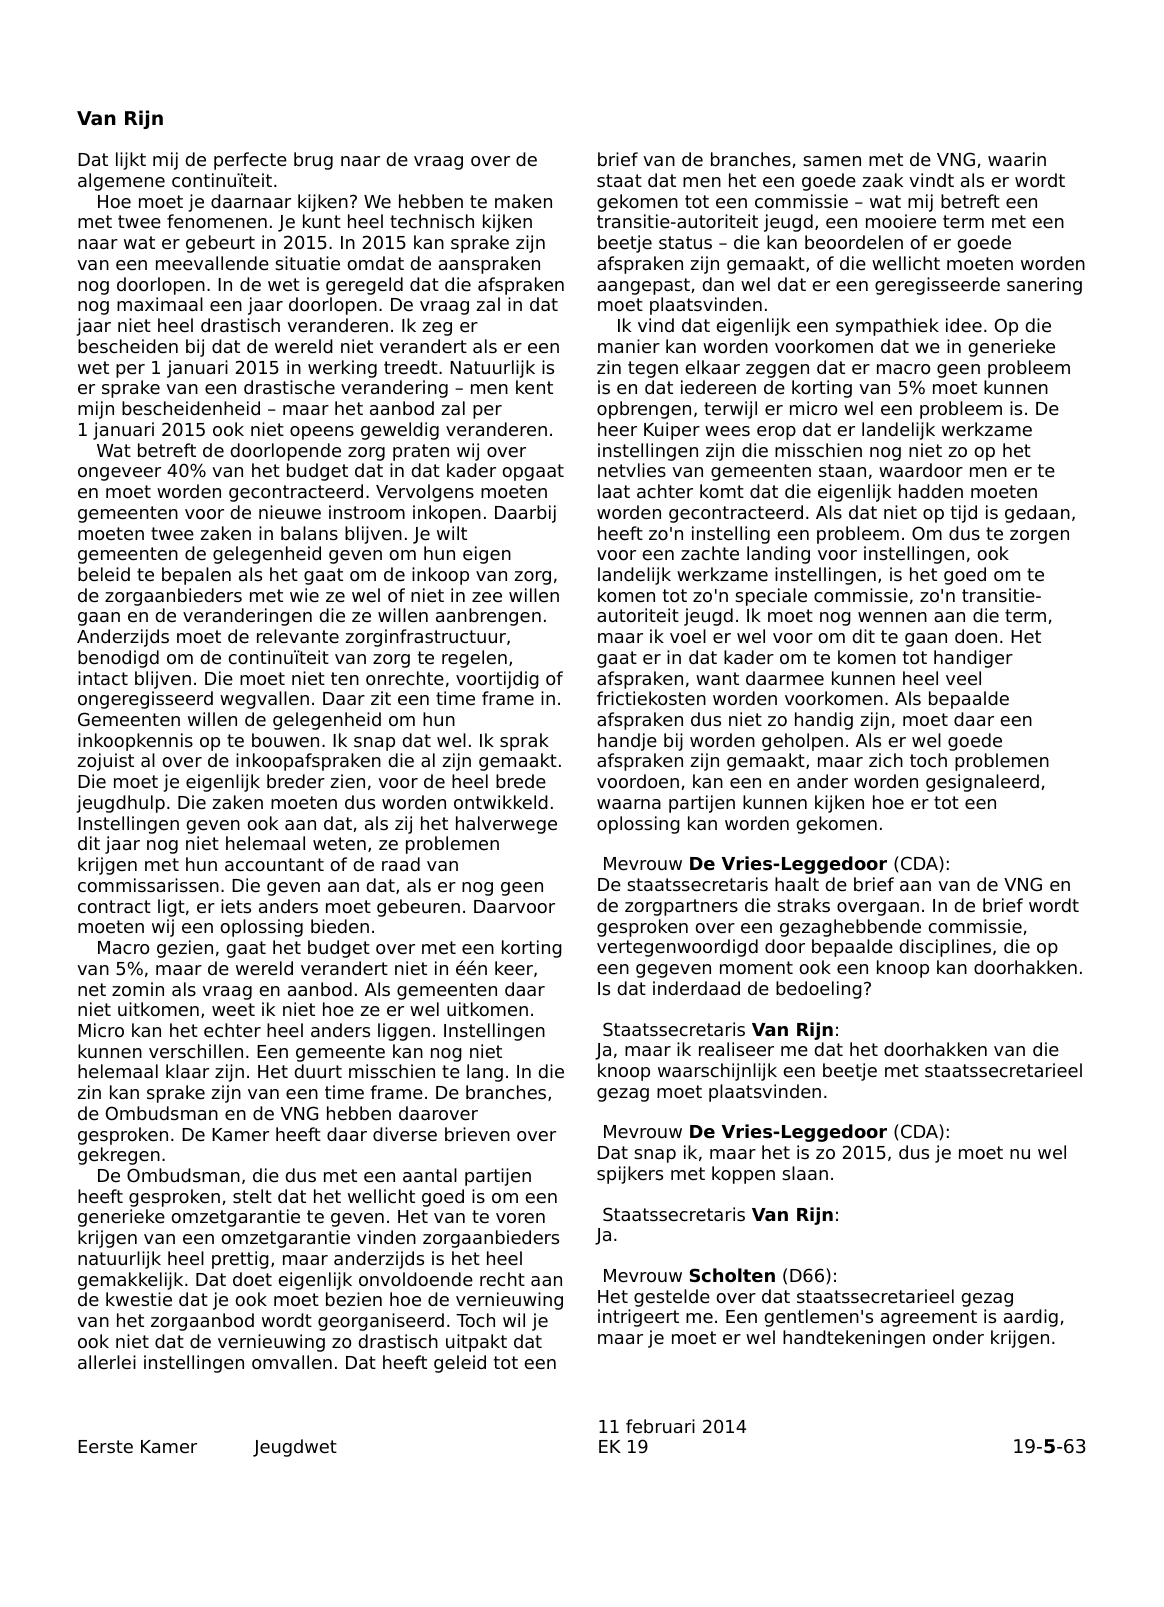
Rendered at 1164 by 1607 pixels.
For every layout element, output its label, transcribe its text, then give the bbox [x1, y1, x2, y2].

text Mevrouw De Vries-Leggedoor (CDA): [596, 1122, 1087, 1143]
text Ik vind dat eigenlijk een sympathiek idee. Op die manier kan worden voorkomen dat we in generieke zin tegen elkaar zeggen dat er macro geen probleem is en dat iedereen de korting van 5% moet kunnen opbrengen, terwijl er micro wel een probleem is. De heer Kuiper wees erop dat er landelijk werkzame instellingen zijn die misschien nog niet zo op het netvlies van gemeenten staan, waardoor men er te laat achter komt dat die eigenlijk hadden moeten worden gecontracteerd. Als dat niet op tijd is gedaan, heeft zo'n instelling een probleem. Om dus te zorgen voor een zachte landing voor instellingen, ook landelijk werkzame instellingen, is het goed om te komen tot zo'n speciale commissie, zo'n transitie-autoriteit jeugd. Ik moet nog wennen aan die term, maar ik voel er wel voor om dit te gaan doen. Het gaat er in dat kader om te komen tot handiger afspraken, want daarmee kunnen heel veel frictiekosten worden voorkomen. Als bepaalde afspraken dus niet zo handig zijn, moet daar een handje bij worden geholpen. Als er wel goede afspraken zijn gemaakt, maar zich toch problemen voordoen, kan een en ander worden gesignaleerd, waarna partijen kunnen kijken hoe er tot een oplossing kan worden gekomen. [596, 316, 1087, 834]
text Wat betreft de doorlopende zorg praten wij over ongeveer 40% van het budget dat in dat kader opgaat en moet worden gecontracteerd. Vervolgens moeten gemeenten voor de nieuwe instroom inkopen. Daarbij moeten twee zaken in balans blijven. Je wilt gemeenten de gelegenheid geven om hun eigen beleid te bepalen als het gaat om de inkoop van zorg, de zorgaanbieders met wie ze wel of niet in zee willen gaan en de veranderingen die ze willen aanbrengen. Anderzijds moet de relevante zorginfrastructuur, benodigd om de continuïteit van zorg te regelen, intact blijven. Die moet niet ten onrechte, voortijdig of ongeregisseerd wegvallen. Daar zit een time frame in. Gemeenten willen de gelegenheid om hun inkoopkennis op te bouwen. Ik snap dat wel. Ik sprak zojuist al over de inkoopafspraken die al zijn gemaakt. Die moet je eigenlijk breder zien, voor de heel brede jeugdhulp. Die zaken moeten dus worden ontwikkeld. Instellingen geven ook aan dat, als zij het halverwege dit jaar nog niet helemaal weten, ze problemen krijgen met hun accountant of de raad van commissarissen. Die geven aan dat, als er nog geen contract ligt, er iets anders moet gebeuren. Daarvoor moeten wij een oplossing bieden. [77, 440, 567, 938]
text Dat lijkt mij de perfecte brug naar de vraag over de algemene continuïteit. [77, 150, 567, 192]
text Ja, maar ik realiseer me dat het doorhakken van die knoop waarschijnlijk een beetje met staatssecretarieel gezag moet plaatsvinden. [596, 1040, 1087, 1102]
text Dat snap ik, maar het is zo 2015, dus je moet nu wel spijkers met koppen slaan. [596, 1143, 1087, 1184]
text brief van de branches, samen met de VNG, waarin staat dat men het een goede zaak vindt als er wordt gekomen tot een commissie – wat mij betreft een transitie-autoriteit jeugd, een mooiere term met een beetje status – die kan beoordelen of er goede afspraken zijn gemaakt, of die wellicht moeten worden aangepast, dan wel dat er een geregisseerde sanering moet plaatsvinden. [596, 150, 1087, 316]
text Het gestelde over dat staatssecretarieel gezag intrigeert me. Een gentlemen's agreement is aardig, maar je moet er wel handtekeningen onder krijgen. [596, 1287, 1087, 1349]
text De staatssecretaris haalt de brief aan van de VNG en de zorgpartners die straks overgaan. In de brief wordt gesproken over een gezaghebbende commissie, vertegenwoordigd door bepaalde disciplines, die op een gegeven moment ook een knoop kan doorhakken. Is dat inderdaad de bedoeling? [596, 875, 1087, 999]
text Ja. [596, 1225, 1087, 1246]
text Mevrouw Scholten (D66): [596, 1266, 1087, 1287]
text Staatssecretaris Van Rijn: [596, 1204, 1087, 1225]
text Hoe moet je daarnaar kijken? We hebben te maken met twee fenomenen. Je kunt heel technisch kijken naar wat er gebeurt in 2015. In 2015 kan sprake zijn van een meevallende situatie omdat de aanspraken nog doorlopen. In de wet is geregeld dat die afspraken nog maximaal een jaar doorlopen. De vraag zal in dat jaar niet heel drastisch veranderen. Ik zeg er bescheiden bij dat de wereld niet verandert als er een wet per 1 januari 2015 in werking treedt. Natuurlijk is er sprake van een drastische verandering – men kent mijn bescheidenheid – maar het aanbod zal per 1 januari 2015 ook niet opeens geweldig veranderen. [77, 192, 567, 440]
text Mevrouw De Vries-Leggedoor (CDA): [596, 854, 1087, 875]
text De Ombudsman, die dus met een aantal partijen heeft gesproken, stelt dat het wellicht goed is om een generieke omzetgarantie te geven. Het van te voren krijgen van een omzetgarantie vinden zorgaanbieders natuurlijk heel prettig, maar anderzijds is het heel gemakkelijk. Dat doet eigenlijk onvoldoende recht aan de kwestie dat je ook moet bezien hoe de vernieuwing van het zorgaanbod wordt georganiseerd. Toch wil je ook niet dat de vernieuwing zo drastisch uitpakt dat allerlei instellingen omvallen. Dat heeft geleid tot een [77, 1166, 567, 1373]
text Macro gezien, gaat het budget over met een korting van 5%, maar de wereld verandert niet in één keer, net zomin als vraag en aanbod. Als gemeenten daar niet uitkomen, weet ik niet hoe ze er wel uitkomen. Micro kan het echter heel anders liggen. Instellingen kunnen verschillen. Een gemeente kan nog niet helemaal klaar zijn. Het duurt misschien te lang. In die zin kan sprake zijn van een time frame. De branches, de Ombudsman en de VNG hebben daarover gesproken. De Kamer heeft daar diverse brieven over gekregen. [77, 938, 567, 1166]
text Staatssecretaris Van Rijn: [596, 1019, 1087, 1040]
